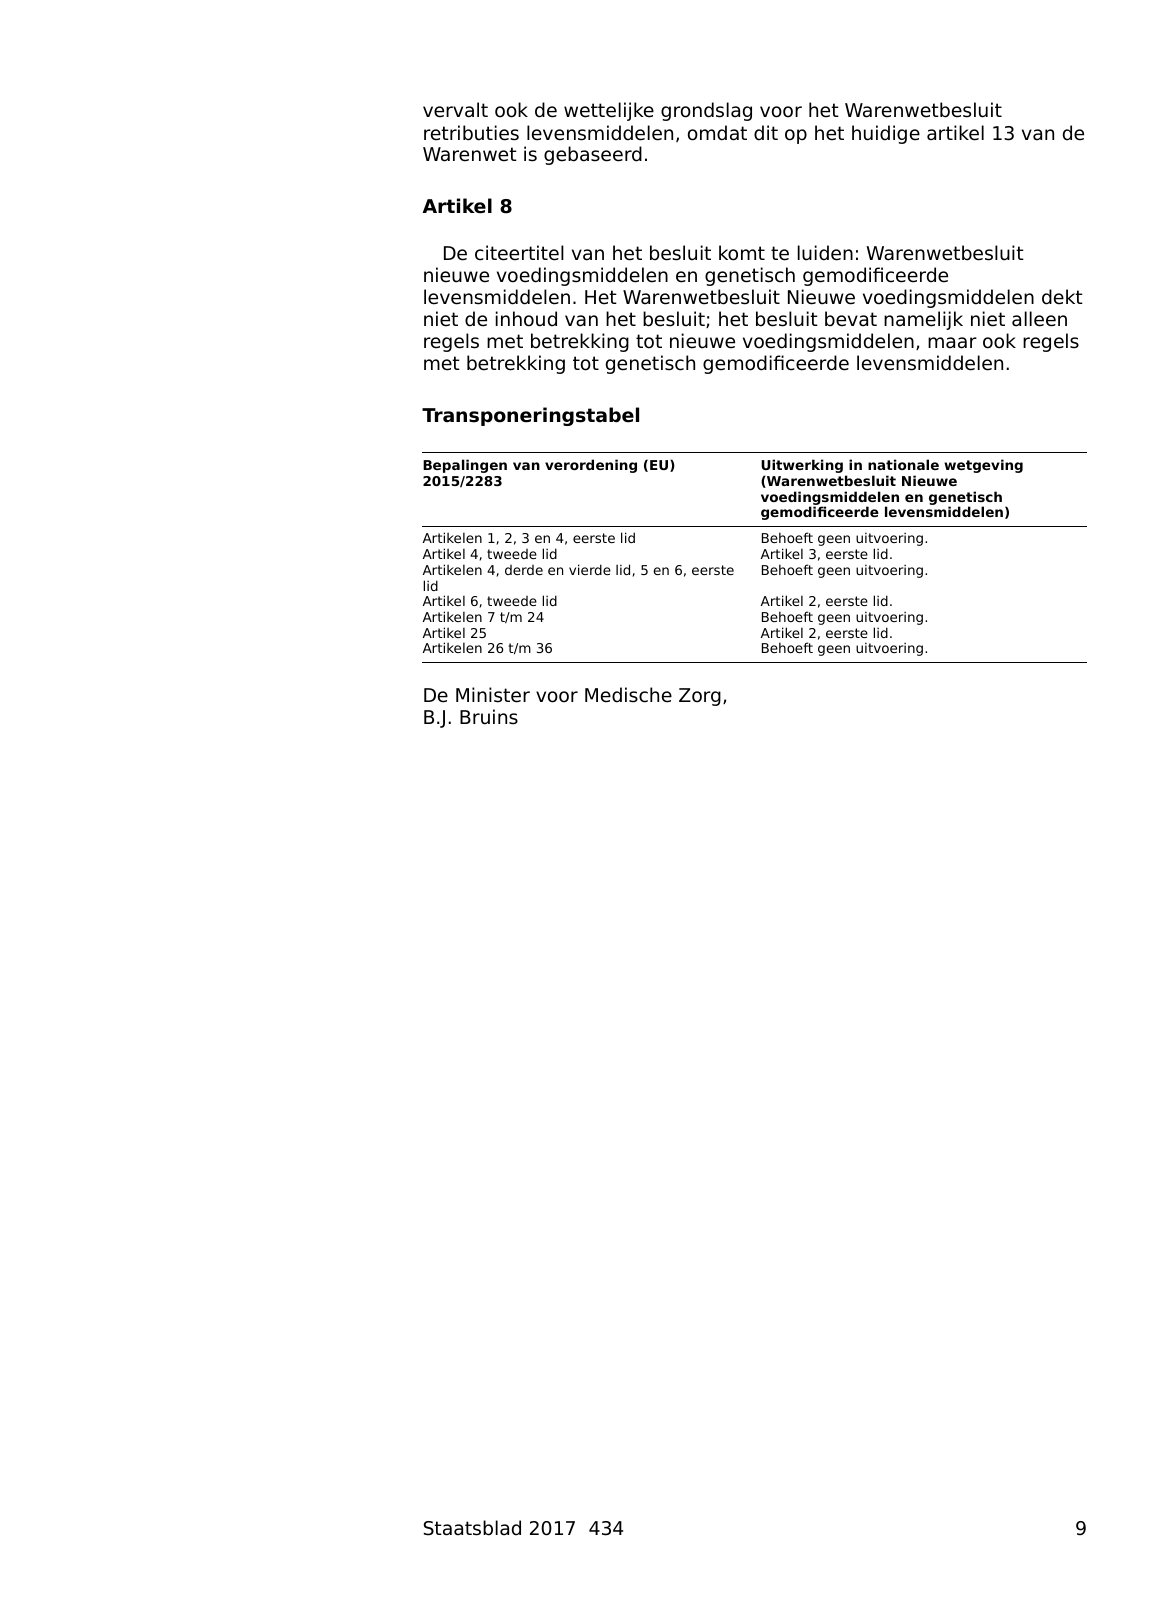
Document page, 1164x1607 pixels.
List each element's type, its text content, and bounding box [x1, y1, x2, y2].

subtitle Artikel 8 [422, 196, 1087, 218]
table_cell Behoeft geen uitvoering. [754, 610, 1087, 626]
text De citeertitel van het besluit komt te luiden: Warenwetbesluit nieuwe voedingsmiddelen en genetisch gemodificeerde levensmiddelen. Het Warenwetbesluit Nieuwe voedingsmiddelen dekt niet de inhoud van het besluit; het besluit bevat namelijk niet alleen regels met betrekking tot nieuwe voedingsmiddelen, maar ook regels met betrekking tot genetisch gemodificeerde levensmiddelen. [422, 243, 1087, 375]
table_cell Artikel 25 [422, 626, 754, 641]
table_cell Behoeft geen uitvoering. [754, 563, 1087, 594]
table_cell Artikelen 7 t/m 24 [422, 610, 754, 626]
table_header Uitwerking in nationale wetgeving (Warenwetbesluit Nieuwe voedingsmiddelen en genetisch gemodificeerde levensmiddelen) [754, 453, 1087, 526]
subtitle Transponeringstabel [422, 405, 1087, 427]
text De Minister voor Medische Zorg, B.J. Bruins [422, 685, 1087, 729]
table_cell Artikel 6, tweede lid [422, 594, 754, 610]
table_cell Artikelen 4, derde en vierde lid, 5 en 6, eerste lid [422, 563, 754, 594]
table_cell Behoeft geen uitvoering. [754, 641, 1087, 662]
table_cell Artikel 4, tweede lid [422, 547, 754, 563]
table_cell Artikel 2, eerste lid. [754, 626, 1087, 641]
text vervalt ook de wettelijke grondslag voor het Warenwetbesluit retributies levensmiddelen, omdat dit op het huidige artikel 13 van de Warenwet is gebaseerd. [422, 100, 1087, 166]
table_cell Artikel 3, eerste lid. [754, 547, 1087, 563]
table_cell Artikelen 26 t/m 36 [422, 641, 754, 662]
table_cell Behoeft geen uitvoering. [754, 527, 1087, 547]
table_cell Artikel 2, eerste lid. [754, 594, 1087, 610]
table_header Bepalingen van verordening (EU) 2015/2283 [422, 453, 754, 526]
table_cell Artikelen 1, 2, 3 en 4, eerste lid [422, 527, 754, 547]
